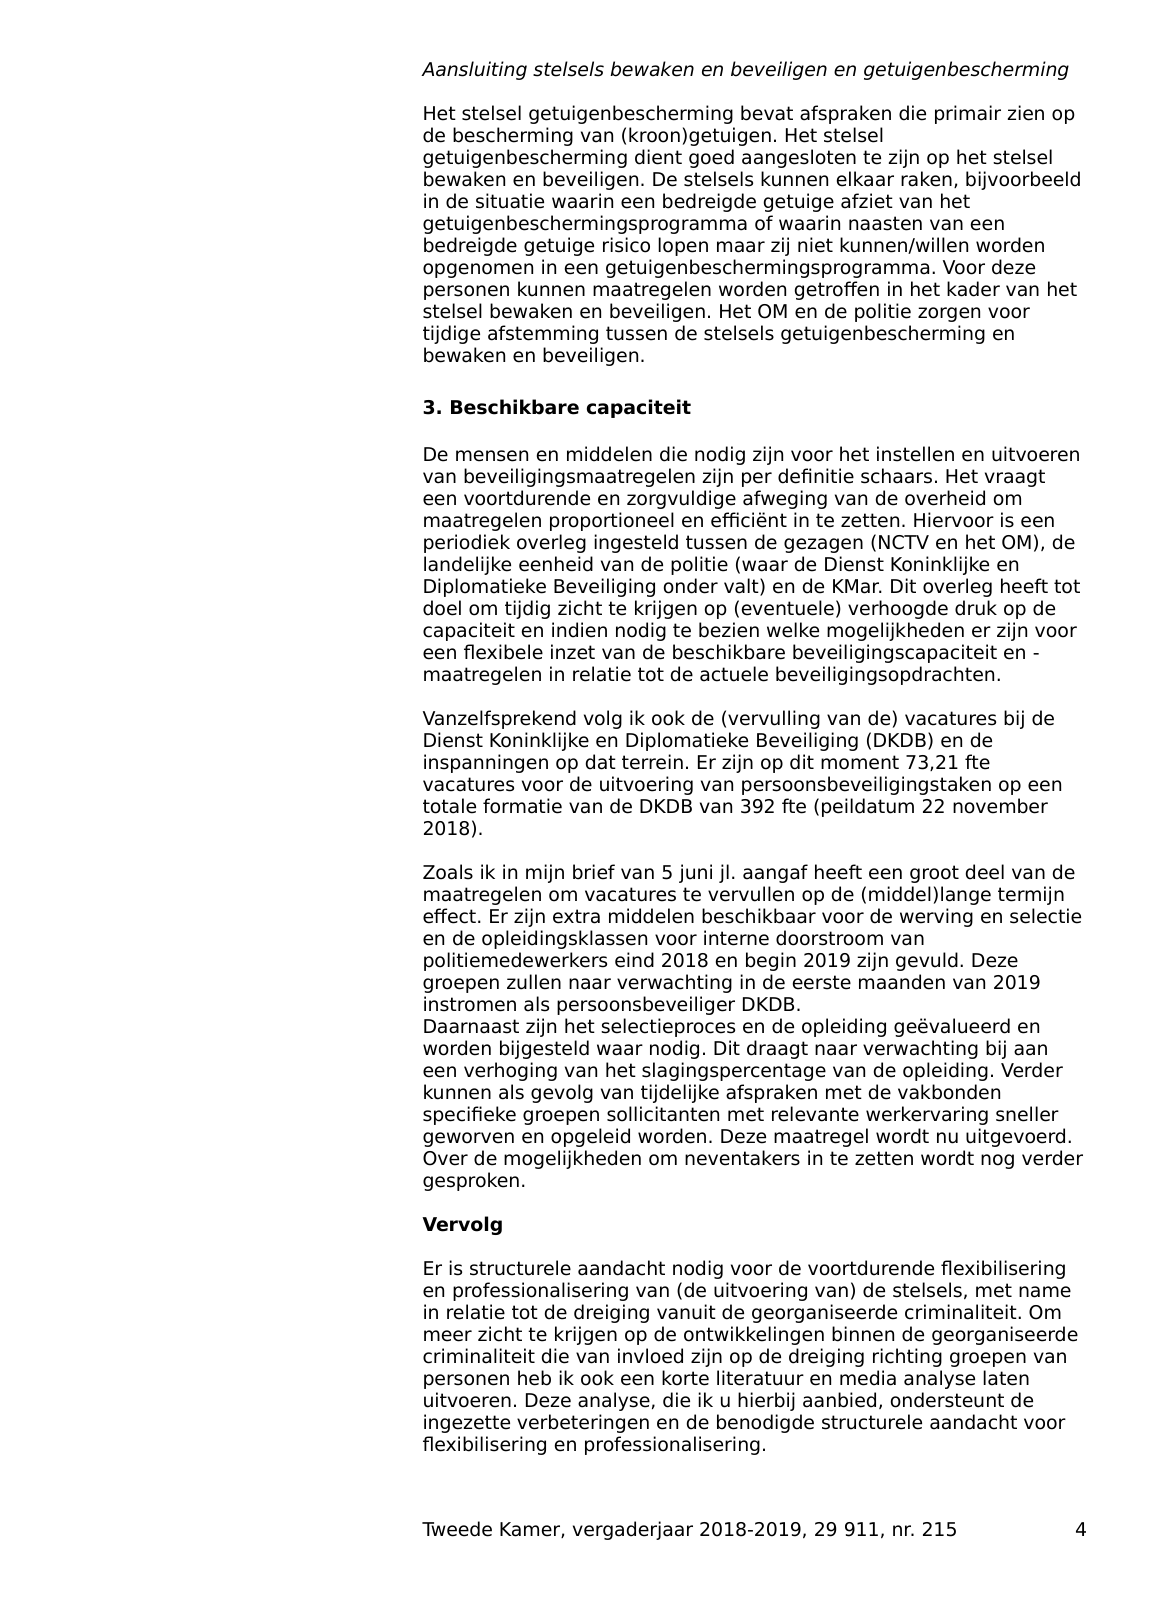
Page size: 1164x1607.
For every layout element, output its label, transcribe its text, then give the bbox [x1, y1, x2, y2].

subtitle Vervolg [422, 1214, 1087, 1236]
text Het stelsel getuigenbescherming bevat afspraken die primair zien op de bescherming van (kroon)getuigen. Het stelsel getuigenbescherming dient goed aangesloten te zijn op het stelsel bewaken en beveiligen. De stelsels kunnen elkaar raken, bijvoorbeeld in de situatie waarin een bedreigde getuige afziet van het getuigenbeschermingsprogramma of waarin naasten van een bedreigde getuige risico lopen maar zij niet kunnen/willen worden opgenomen in een getuigenbeschermingsprogramma. Voor deze personen kunnen maatregelen worden getroffen in het kader van het stelsel bewaken en beveiligen. Het OM en de politie zorgen voor tijdige afstemming tussen de stelsels getuigenbescherming en bewaken en beveiligen. [422, 103, 1087, 367]
text Daarnaast zijn het selectieproces en de opleiding geëvalueerd en worden bijgesteld waar nodig. Dit draagt naar verwachting bij aan een verhoging van het slagingspercentage van de opleiding. Verder kunnen als gevolg van tijdelijke afspraken met de vakbonden specifieke groepen sollicitanten met relevante werkervaring sneller geworven en opgeleid worden. Deze maatregel wordt nu uitgevoerd. Over de mogelijkheden om neventakers in te zetten wordt nog verder gesproken. [422, 1016, 1087, 1192]
text De mensen en middelen die nodig zijn voor het instellen en uitvoeren van beveiligingsmaatregelen zijn per definitie schaars. Het vraagt een voortdurende en zorgvuldige afweging van de overheid om maatregelen proportioneel en efficiënt in te zetten. Hiervoor is een periodiek overleg ingesteld tussen de gezagen (NCTV en het OM), de landelijke eenheid van de politie (waar de Dienst Koninklijke en Diplomatieke Beveiliging onder valt) en de KMar. Dit overleg heeft tot doel om tijdig zicht te krijgen op (eventuele) verhoogde druk op de capaciteit en indien nodig te bezien welke mogelijkheden er zijn voor een flexibele inzet van de beschikbare beveiligingscapaciteit en -maatregelen in relatie tot de actuele beveiligingsopdrachten. [422, 444, 1087, 686]
text Zoals ik in mijn brief van 5 juni jl. aangaf heeft een groot deel van de maatregelen om vacatures te vervullen op de (middel)lange termijn effect. Er zijn extra middelen beschikbaar voor de werving en selectie en de opleidingsklassen voor interne doorstroom van politiemedewerkers eind 2018 en begin 2019 zijn gevuld. Deze groepen zullen naar verwachting in de eerste maanden van 2019 instromen als persoonsbeveiliger DKDB. [422, 862, 1087, 1016]
text Er is structurele aandacht nodig voor de voortdurende flexibilisering en professionalisering van (de uitvoering van) de stelsels, met name in relatie tot de dreiging vanuit de georganiseerde criminaliteit. Om meer zicht te krijgen op de ontwikkelingen binnen de georganiseerde criminaliteit die van invloed zijn op de dreiging richting groepen van personen heb ik ook een korte literatuur en media analyse laten uitvoeren. Deze analyse, die ik u hierbij aanbied, ondersteunt de ingezette verbeteringen en de benodigde structurele aandacht voor flexibilisering en professionalisering. [422, 1258, 1087, 1456]
subtitle 3. Beschikbare capaciteit [422, 397, 1087, 419]
subtitle Aansluiting stelsels bewaken en beveiligen en getuigenbescherming [422, 59, 1087, 81]
text Vanzelfsprekend volg ik ook de (vervulling van de) vacatures bij de Dienst Koninklijke en Diplomatieke Beveiliging (DKDB) en de inspanningen op dat terrein. Er zijn op dit moment 73,21 fte vacatures voor de uitvoering van persoonsbeveiligingstaken op een totale formatie van de DKDB van 392 fte (peildatum 22 november 2018). [422, 708, 1087, 840]
